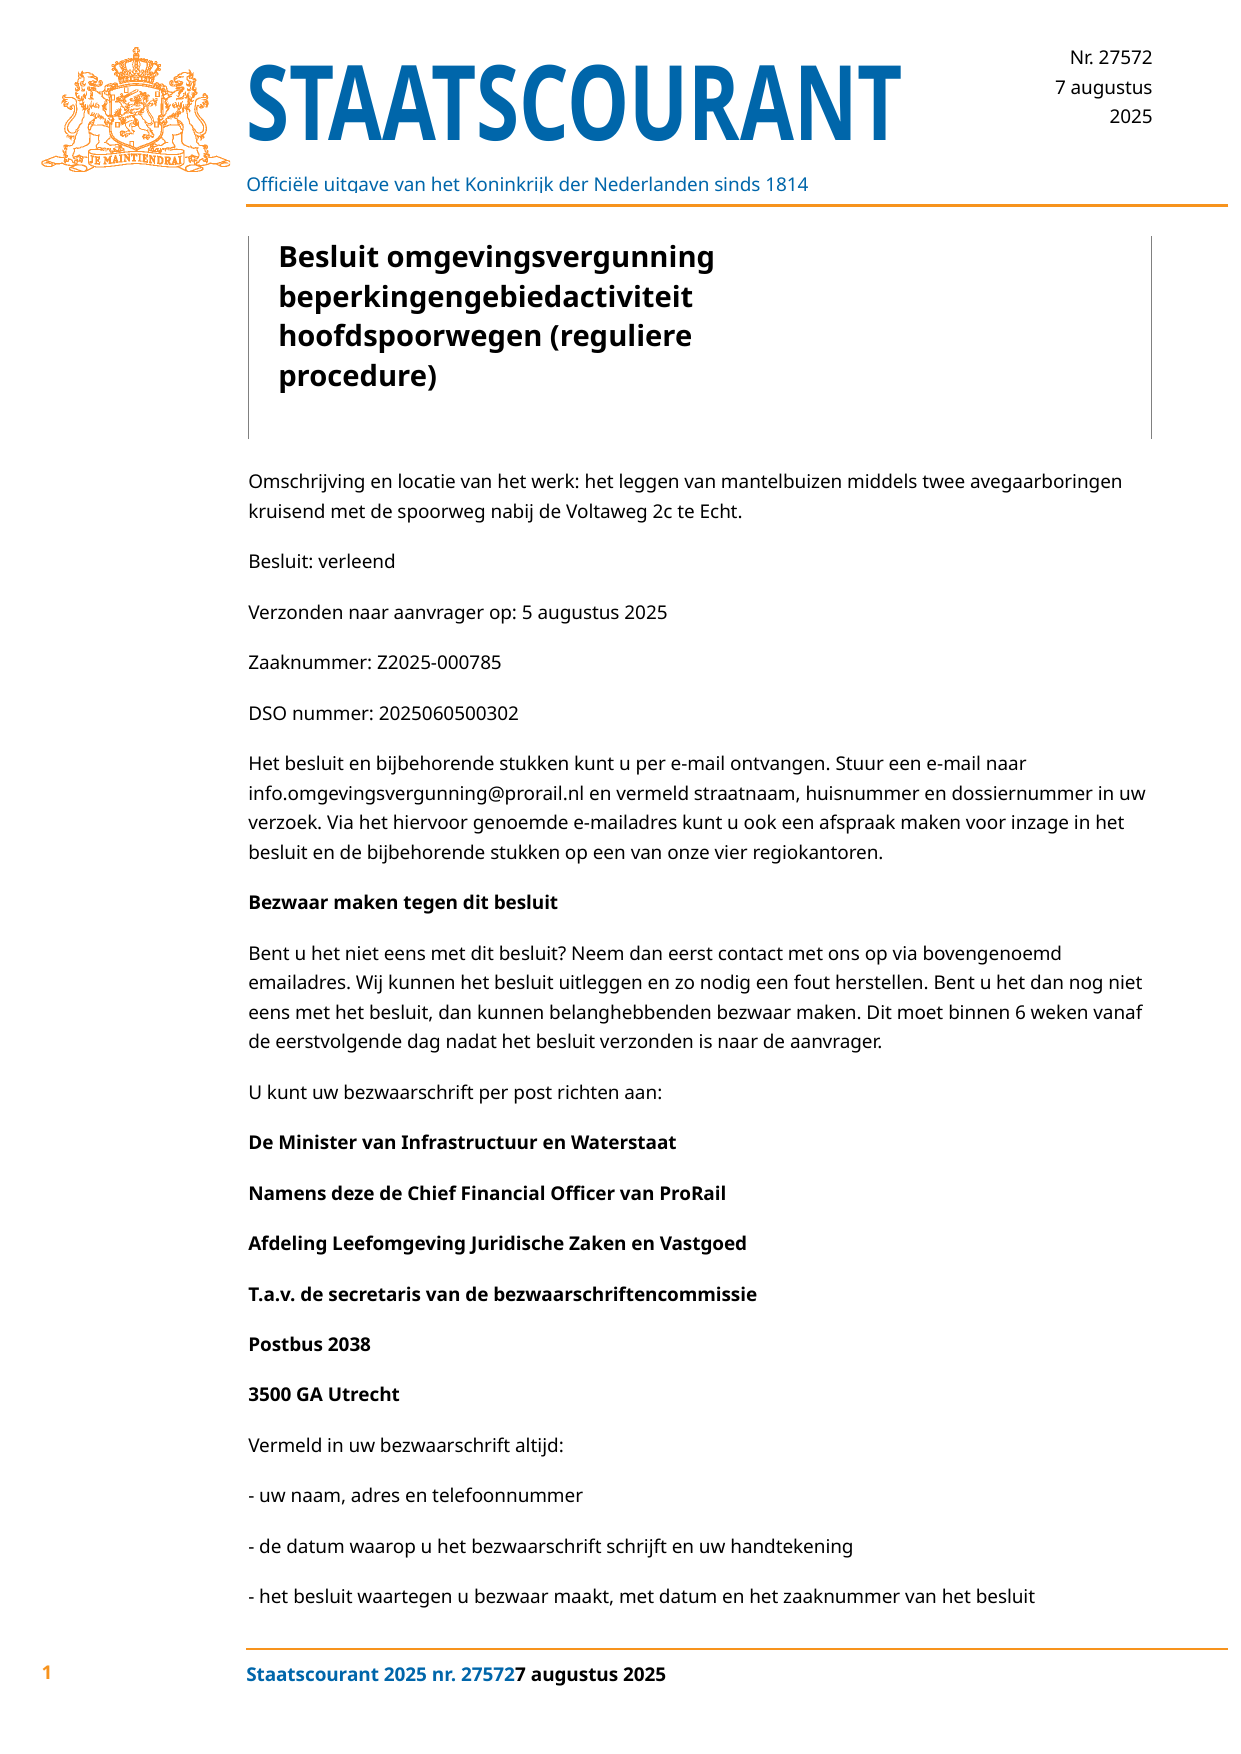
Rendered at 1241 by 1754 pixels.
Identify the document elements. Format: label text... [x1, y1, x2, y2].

text Bent u het niet eens met dit besluit? Neem dan eerst contact met ons op via bovengenoemd emailadres. Wij kunnen het besluit uitleggen en zo nodig een fout herstellen. Bent u het dan nog niet eens met het besluit, dan kunnen belanghebbenden bezwaar maken. Dit moet binnen 6 weken vanaf de eerstvolgende dag nadat het besluit verzonden is naar de aanvrager. [248, 940, 1152, 1054]
text U kunt uw bezwaarschrift per post richten aan: [248, 1079, 1152, 1105]
text Namens deze de Chief Financial Officer van ProRail [248, 1180, 1152, 1206]
text DSO nummer: 2025060500302 [248, 700, 1152, 726]
table_header [850, 236, 912, 413]
text Besluit: verleend [248, 549, 1152, 574]
table_header Besluit omgevingsvergunning beperkingengebiedactiviteit hoofdspoorwegen (reguliere procedure) [249, 236, 850, 439]
text Omschrijving en locatie van het werk: het leggen van mantelbuizen middels twee avegaarboringen kruisend met de spoorweg nabij de Voltaweg 2c te Echt. [248, 469, 1152, 524]
text De Minister van Infrastructuur en Waterstaat [248, 1129, 1152, 1155]
text Vermeld in uw bezwaarschrift altijd: [248, 1432, 1152, 1458]
picture [41, 47, 231, 172]
picture [912, 236, 1090, 414]
text Bezwaar maken tegen dit besluit [248, 889, 1152, 915]
text - uw naam, adres en telefoonnummer [248, 1482, 1152, 1508]
text Postbus 2038 [248, 1331, 1152, 1357]
text Verzonden naar aanvrager op: 5 augustus 2025 [248, 599, 1152, 625]
text - de datum waarop u het bezwaarschrift schrijft en uw handtekening [248, 1533, 1152, 1558]
table_header [850, 414, 1151, 439]
table_header [1090, 236, 1151, 413]
text - het besluit waartegen u bezwaar maakt, met datum en het zaaknummer van het besluit [248, 1583, 1152, 1609]
text Afdeling Leefomgeving Juridische Zaken en Vastgoed [248, 1230, 1152, 1256]
text Zaaknummer: Z2025-000785 [248, 649, 1152, 675]
text T.a.v. de secretaris van de bezwaarschriftencommissie [248, 1281, 1152, 1306]
text Het besluit en bijbehorende stukken kunt u per e-mail ontvangen. Stuur een e-mail naar info.omgevingsvergunning@prorail.nl en vermeld straatnaam, huisnummer en dossiernummer in uw verzoek. Via het hiervoor genoemde e-mailadres kunt u ook een afspraak maken voor inzage in het besluit en de bijbehorende stukken op een van onze vier regiokantoren. [248, 750, 1152, 865]
text 3500 GA Utrecht [248, 1382, 1152, 1407]
